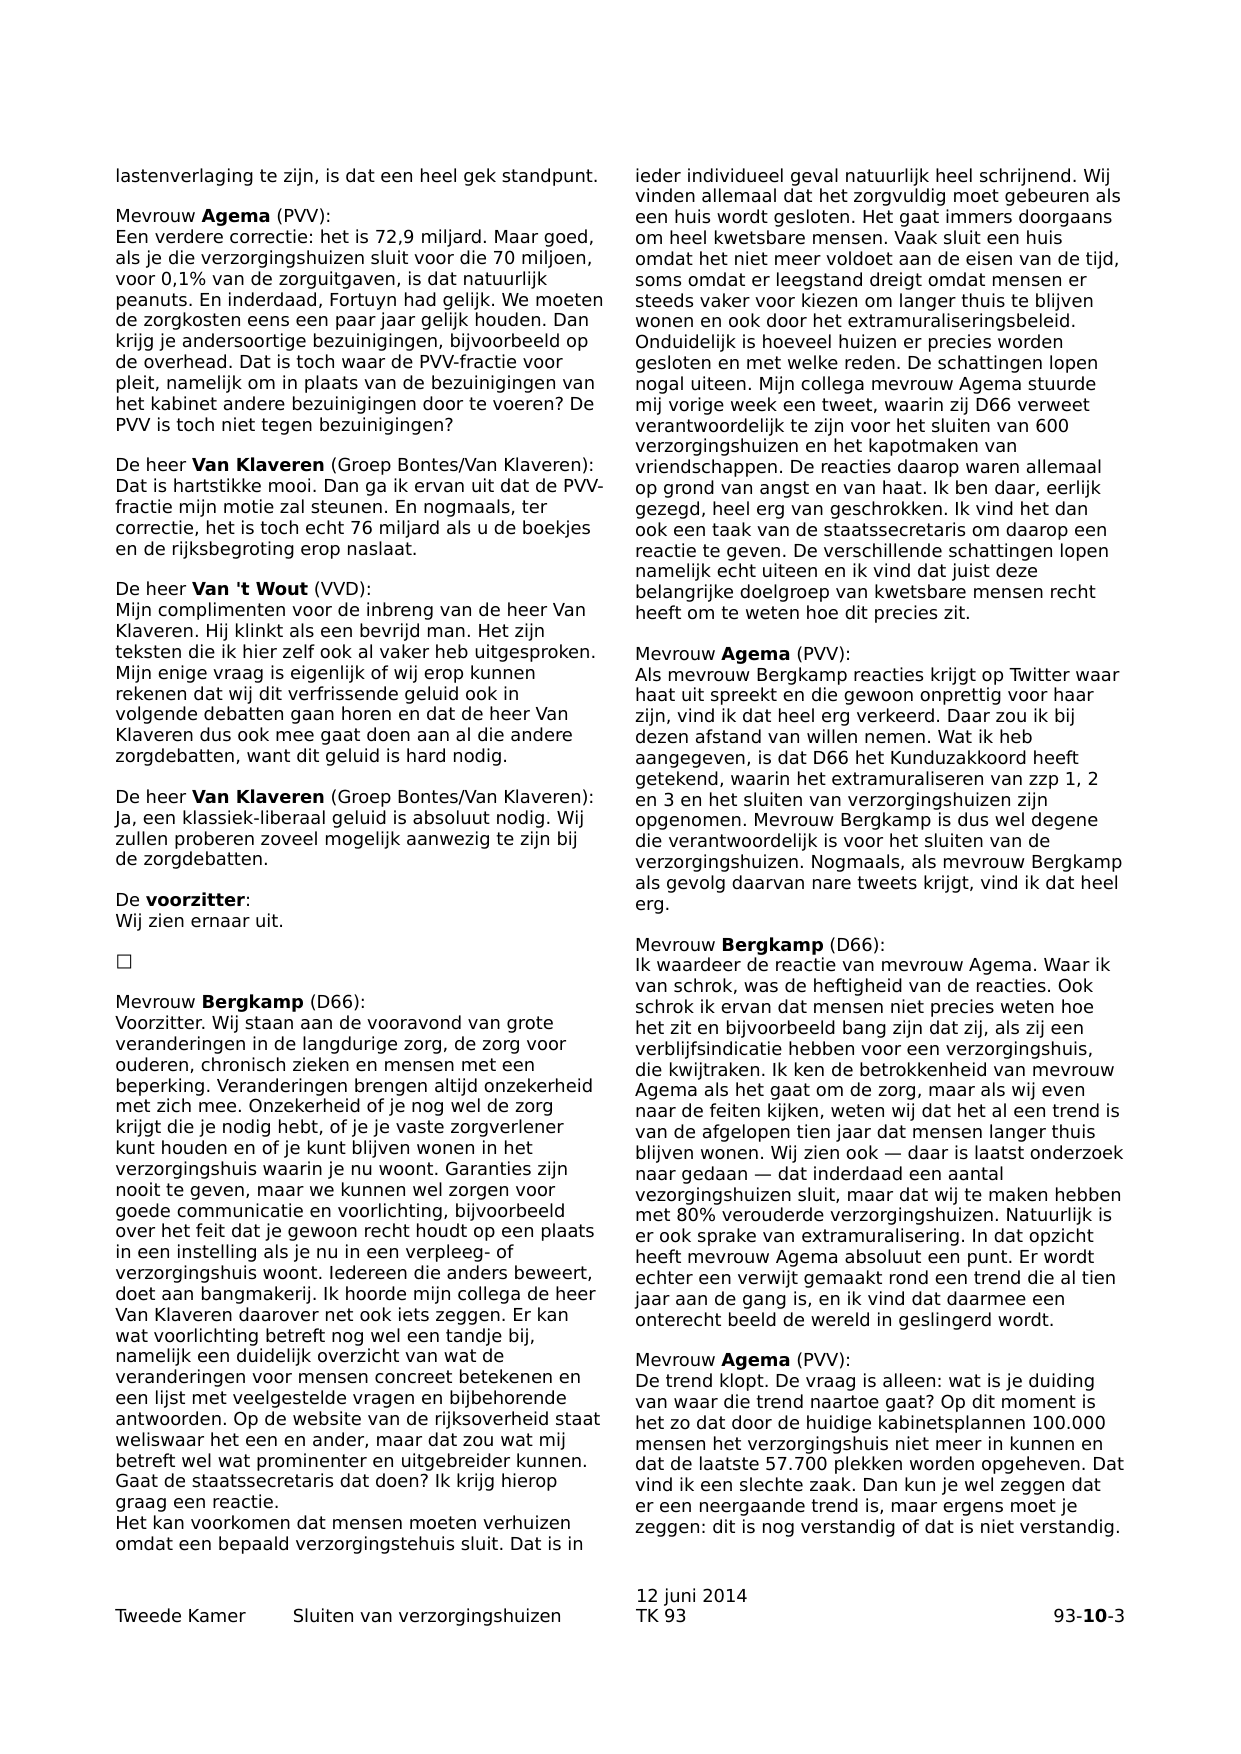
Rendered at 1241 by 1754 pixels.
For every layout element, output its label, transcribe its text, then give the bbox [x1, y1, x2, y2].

text Het kan voorkomen dat mensen moeten verhuizen omdat een bepaald verzorgingstehuis sluit. Dat is in [115, 1513, 605, 1554]
text Voorzitter. Wij staan aan de vooravond van grote veranderingen in de langdurige zorg, de zorg voor ouderen, chronisch zieken en mensen met een beperking. Veranderingen brengen altijd onzekerheid met zich mee. Onzekerheid of je nog wel de zorg krijgt die je nodig hebt, of je je vaste zorgverlener kunt houden en of je kunt blijven wonen in het verzorgingshuis waarin je nu woont. Garanties zijn nooit te geven, maar we kunnen wel zorgen voor goede communicatie en voorlichting, bijvoorbeeld over het feit dat je gewoon recht houdt op een plaats in een instelling als je nu in een verpleeg- of verzorgingshuis woont. Iedereen die anders beweert, doet aan bangmakerij. Ik hoorde mijn collega de heer Van Klaveren daarover net ook iets zeggen. Er kan wat voorlichting betreft nog wel een tandje bij, namelijk een duidelijk overzicht van wat de veranderingen voor mensen concreet betekenen en een lijst met veelgestelde vragen en bijbehorende antwoorden. Op de website van de rijksoverheid staat weliswaar het een en ander, maar dat zou wat mij betreft wel wat prominenter en uitgebreider kunnen. Gaat de staatssecretaris dat doen? Ik krijg hierop graag een reactie. [115, 1013, 605, 1513]
text Ik waardeer de reactie van mevrouw Agema. Waar ik van schrok, was de heftigheid van de reacties. Ook schrok ik ervan dat mensen niet precies weten hoe het zit en bijvoorbeeld bang zijn dat zij, als zij een verblijfsindicatie hebben voor een verzorgingshuis, die kwijtraken. Ik ken de betrokkenheid van mevrouw Agema als het gaat om de zorg, maar als wij even naar de feiten kijken, weten wij dat het al een trend is van de afgelopen tien jaar dat mensen langer thuis blijven wonen. Wij zien ook — daar is laatst onderzoek naar gedaan — dat inderdaad een aantal vezorgingshuizen sluit, maar dat wij te maken hebben met 80% verouderde verzorgingshuizen. Natuurlijk is er ook sprake van extramuralisering. In dat opzicht heeft mevrouw Agema absoluut een punt. Er wordt echter een verwijt gemaakt rond een trend die al tien jaar aan de gang is, en ik vind dat daarmee een onterecht beeld de wereld in geslingerd wordt. [635, 955, 1125, 1330]
text De heer Van 't Wout (VVD): [115, 579, 605, 600]
text Een verdere correctie: het is 72,9 miljard. Maar goed, als je die verzorgingshuizen sluit voor die 70 miljoen, voor 0,1% van de zorguitgaven, is dat natuurlijk peanuts. En inderdaad, Fortuyn had gelijk. We moeten de zorgkosten eens een paar jaar gelijk houden. Dan krijg je andersoortige bezuinigingen, bijvoorbeeld op de overhead. Dat is toch waar de PVV-fractie voor pleit, namelijk om in plaats van de bezuinigingen van het kabinet andere bezuinigingen door te voeren? De PVV is toch niet tegen bezuinigingen? [115, 227, 605, 435]
text Mevrouw Bergkamp (D66): [115, 992, 605, 1013]
text De voorzitter: [115, 890, 605, 911]
text De heer Van Klaveren (Groep Bontes/Van Klaveren): [115, 455, 605, 476]
text Mijn complimenten voor de inbreng van de heer Van Klaveren. Hij klinkt als een bevrijd man. Het zijn teksten die ik hier zelf ook al vaker heb uitgesproken. Mijn enige vraag is eigenlijk of wij erop kunnen rekenen dat wij dit verfrissende geluid ook in volgende debatten gaan horen en dat de heer Van Klaveren dus ook mee gaat doen aan al die andere zorgdebatten, want dit geluid is hard nodig. [115, 600, 605, 767]
text Mevrouw Agema (PVV): [115, 206, 605, 227]
text lastenverlaging te zijn, is dat een heel gek standpunt. [115, 165, 605, 186]
text ieder individueel geval natuurlijk heel schrijnend. Wij vinden allemaal dat het zorgvuldig moet gebeuren als een huis wordt gesloten. Het gaat immers doorgaans om heel kwetsbare mensen. Vaak sluit een huis omdat het niet meer voldoet aan de eisen van de tijd, soms omdat er leegstand dreigt omdat mensen er steeds vaker voor kiezen om langer thuis te blijven wonen en ook door het extramuraliseringsbeleid. Onduidelijk is hoeveel huizen er precies worden gesloten en met welke reden. De schattingen lopen nogal uiteen. Mijn collega mevrouw Agema stuurde mij vorige week een tweet, waarin zij D66 verweet verantwoordelijk te zijn voor het sluiten van 600 verzorgingshuizen en het kapotmaken van vriendschappen. De reacties daarop waren allemaal op grond van angst en van haat. Ik ben daar, eerlijk gezegd, heel erg van geschrokken. Ik vind het dan ook een taak van de staatssecretaris om daarop een reactie te geven. De verschillende schattingen lopen namelijk echt uiteen en ik vind dat juist deze belangrijke doelgroep van kwetsbare mensen recht heeft om te weten hoe dit precies zit. [635, 165, 1125, 624]
text Mevrouw Bergkamp (D66): [635, 934, 1125, 955]
text De heer Van Klaveren (Groep Bontes/Van Klaveren): [115, 787, 605, 807]
text Ja, een klassiek-liberaal geluid is absoluut nodig. Wij zullen proberen zoveel mogelijk aanwezig te zijn bij de zorgdebatten. [115, 807, 605, 870]
text ⬜ [115, 951, 605, 972]
text Dat is hartstikke mooi. Dan ga ik ervan uit dat de PVV-fractie mijn motie zal steunen. En nogmaals, ter correctie, het is toch echt 76 miljard als u de boekjes en de rijksbegroting erop naslaat. [115, 476, 605, 559]
text De trend klopt. De vraag is alleen: wat is je duiding van waar die trend naartoe gaat? Op dit moment is het zo dat door de huidige kabinetsplannen 100.000 mensen het verzorgingshuis niet meer in kunnen en dat de laatste 57.700 plekken worden opgeheven. Dat vind ik een slechte zaak. Dan kun je wel zeggen dat er een neergaande trend is, maar ergens moet je zeggen: dit is nog verstandig of dat is niet verstandig. [635, 1371, 1125, 1537]
text Mevrouw Agema (PVV): [635, 644, 1125, 664]
text Mevrouw Agema (PVV): [635, 1350, 1125, 1371]
text Als mevrouw Bergkamp reacties krijgt op Twitter waar haat uit spreekt en die gewoon onprettig voor haar zijn, vind ik dat heel erg verkeerd. Daar zou ik bij dezen afstand van willen nemen. Wat ik heb aangegeven, is dat D66 het Kunduzakkoord heeft getekend, waarin het extramuraliseren van zzp 1, 2 en 3 en het sluiten van verzorgingshuizen zijn opgenomen. Mevrouw Bergkamp is dus wel degene die verantwoordelijk is voor het sluiten van de verzorgingshuizen. Nogmaals, als mevrouw Bergkamp als gevolg daarvan nare tweets krijgt, vind ik dat heel erg. [635, 664, 1125, 914]
text Wij zien ernaar uit. [115, 911, 605, 931]
